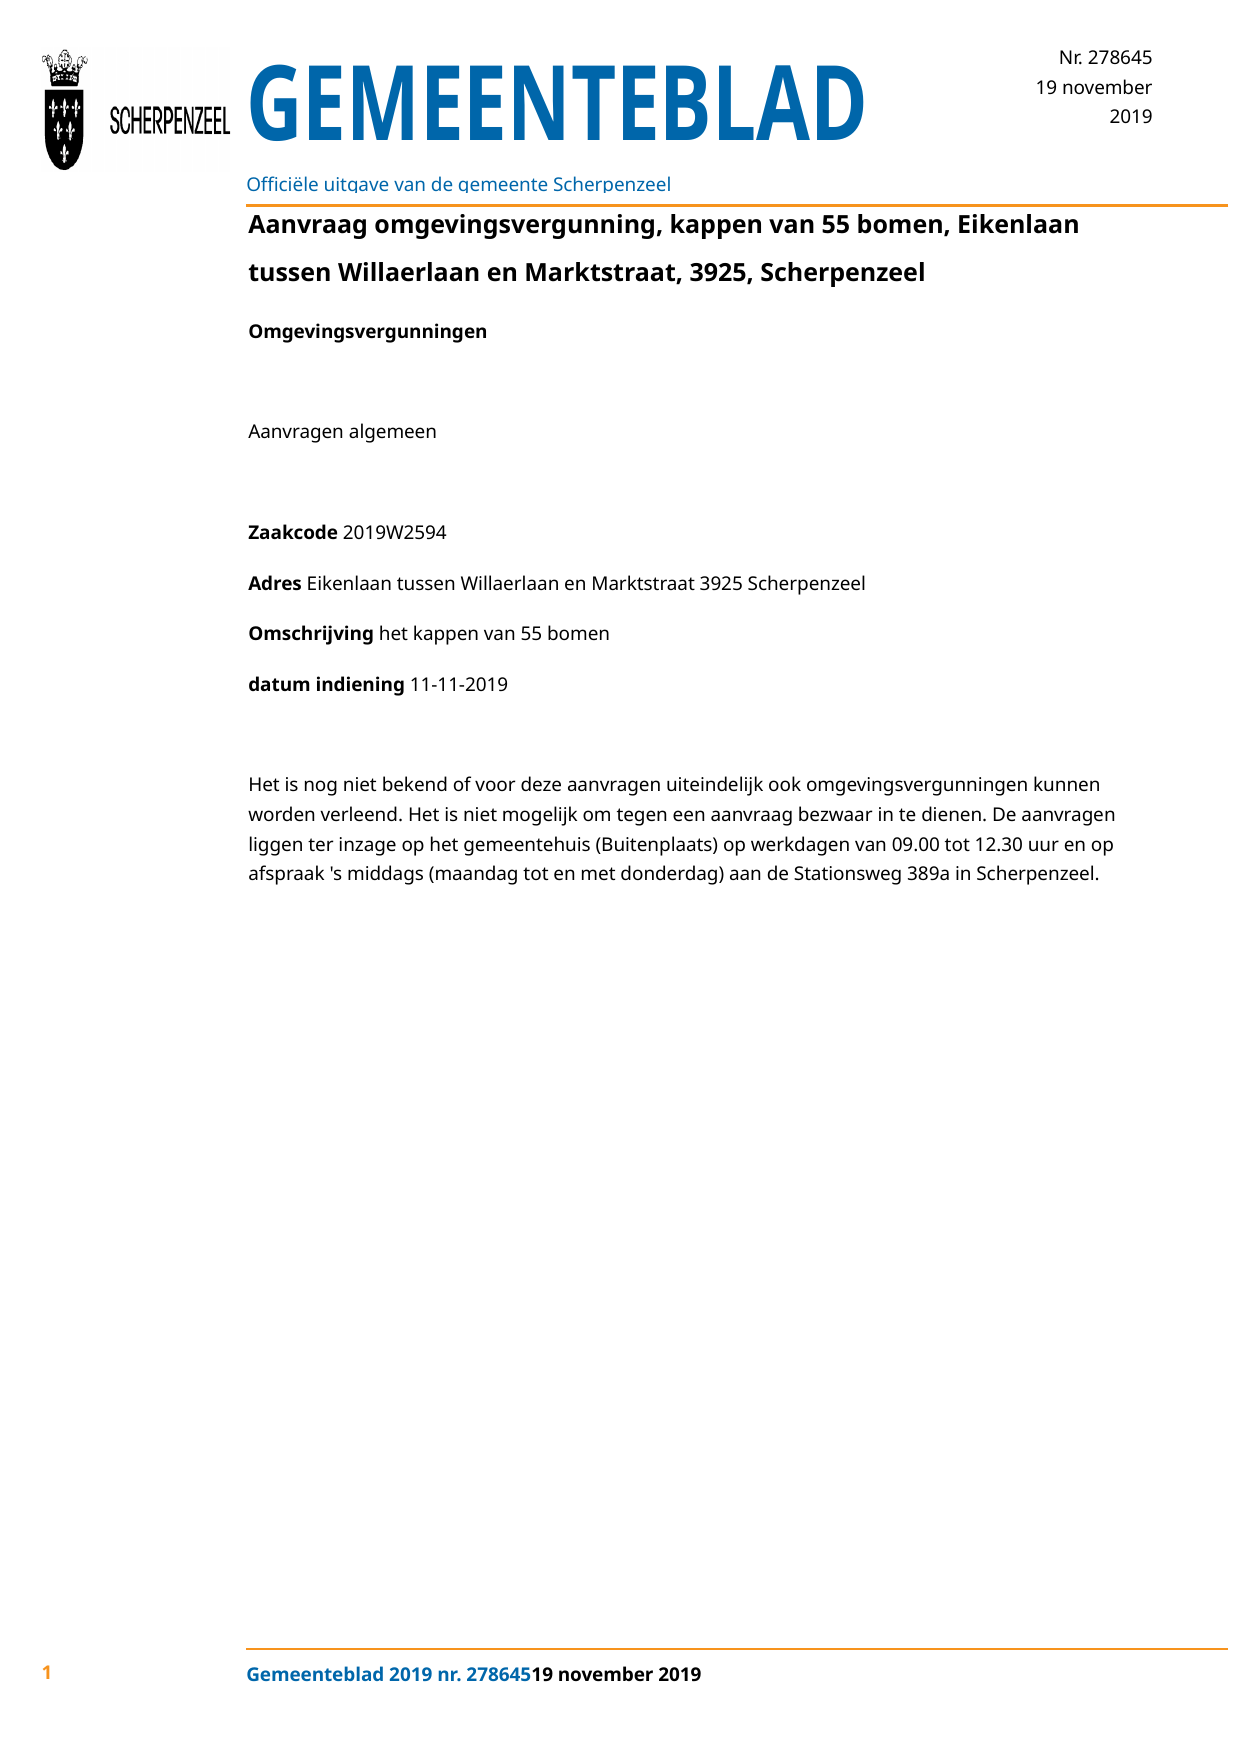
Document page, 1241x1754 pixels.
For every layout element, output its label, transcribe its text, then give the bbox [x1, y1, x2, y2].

text Omschrijving het kappen van 55 bomen [248, 620, 1152, 646]
text Omgevingsvergunningen [248, 318, 1152, 344]
text Het is nog niet bekend of voor deze aanvragen uiteindelijk ook omgevingsvergunningen kunnen worden verleend. Het is niet mogelijk om tegen een aanvraag bezwaar in te dienen. De aanvragen liggen ter inzage op het gemeentehuis (Buitenplaats) op werkdagen van 09.00 tot 12.30 uur en op afspraak 's middags (maandag tot en met donderdag) aan de Stationsweg 389a in Scherpenzeel. [248, 772, 1152, 886]
text Aanvraag omgevingsvergunning, kappen van 55 bomen, Eikenlaan tussen Willaerlaan en Marktstraat, 3925, Scherpenzeel [248, 207, 1152, 288]
text Adres Eikenlaan tussen Willaerlaan en Marktstraat 3925 Scherpenzeel [248, 570, 1152, 596]
text datum indiening 11-11-2019 [248, 671, 1152, 697]
picture [41, 47, 231, 172]
text Aanvragen algemeen [248, 419, 1152, 444]
text Zaakcode 2019W2594 [248, 519, 1152, 545]
